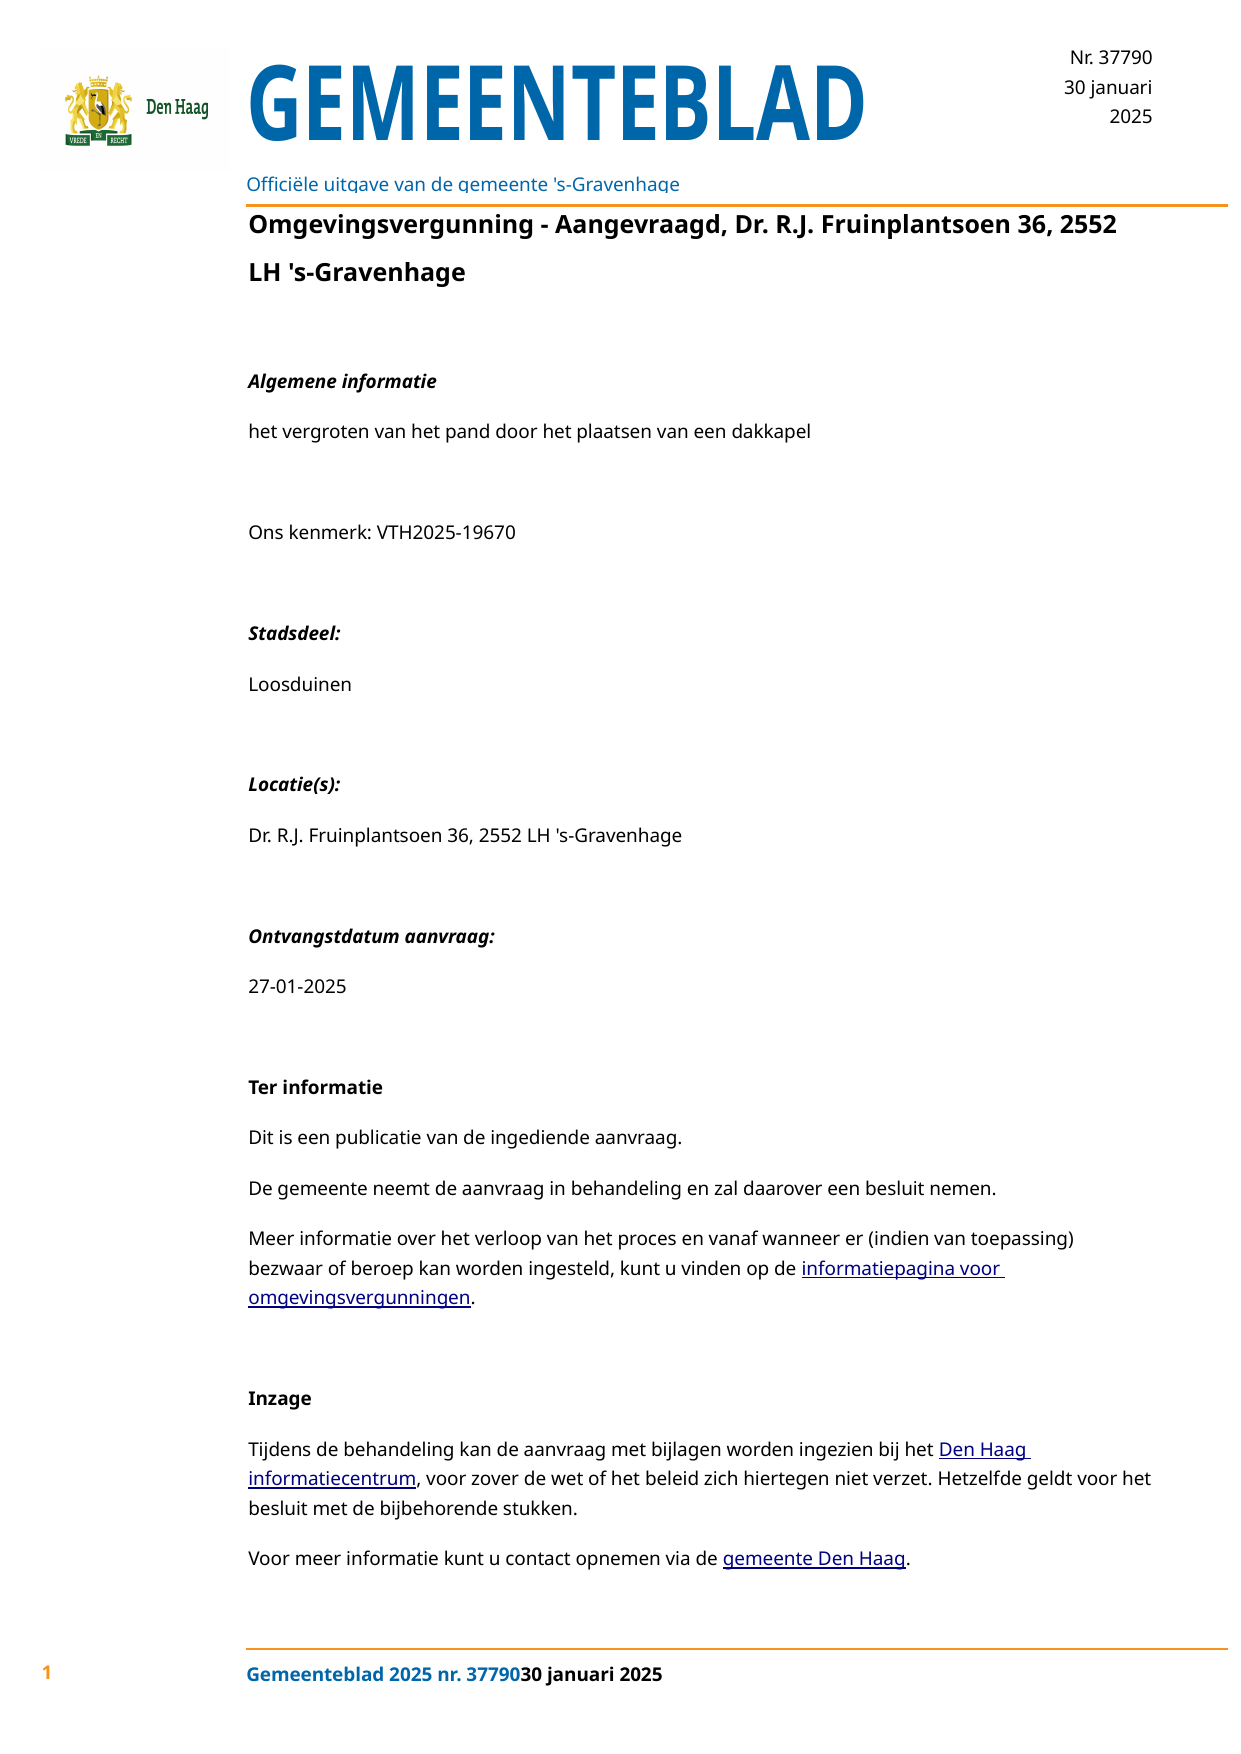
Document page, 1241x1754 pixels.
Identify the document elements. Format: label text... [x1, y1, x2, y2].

text Inzage [248, 1385, 1152, 1411]
text Dr. R.J. Fruinplantsoen 36, 2552 LH 's-Gravenhage [248, 822, 1152, 848]
text Ter informatie [248, 1074, 1152, 1100]
text Locatie(s): [248, 772, 1152, 797]
text Dit is een publicatie van de ingediende aanvraag. [248, 1124, 1152, 1150]
text 27-01-2025 [248, 973, 1152, 999]
text Loosduinen [248, 671, 1152, 697]
text Ontvangstdatum aanvraag: [248, 923, 1152, 949]
text Tijdens de behandeling kan de aanvraag met bijlagen worden ingezien bij het Den Haag informatiecentrum, voor zover de wet of het beleid zich hiertegen niet verzet. Hetzelfde geldt voor het besluit met de bijbehorende stukken. [248, 1436, 1152, 1521]
text Voor meer informatie kunt u contact opnemen via de gemeente Den Haag. [248, 1545, 1152, 1571]
text Omgevingsvergunning - Aangevraagd, Dr. R.J. Fruinplantsoen 36, 2552 LH 's-Gravenhage [248, 207, 1152, 288]
text Ons kenmerk: VTH2025-19670 [248, 519, 1152, 545]
text het vergroten van het pand door het plaatsen van een dakkapel [248, 419, 1152, 444]
text Stadsdeel: [248, 620, 1152, 646]
text Meer informatie over het verloop van het proces en vanaf wanneer er (indien van toepassing) bezwaar of beroep kan worden ingesteld, kunt u vinden op de informatiepagina voor omgevingsvergunningen. [248, 1225, 1152, 1310]
text Algemene informatie [248, 368, 1152, 394]
text De gemeente neemt de aanvraag in behandeling en zal daarover een besluit nemen. [248, 1175, 1152, 1201]
picture [41, 47, 231, 172]
